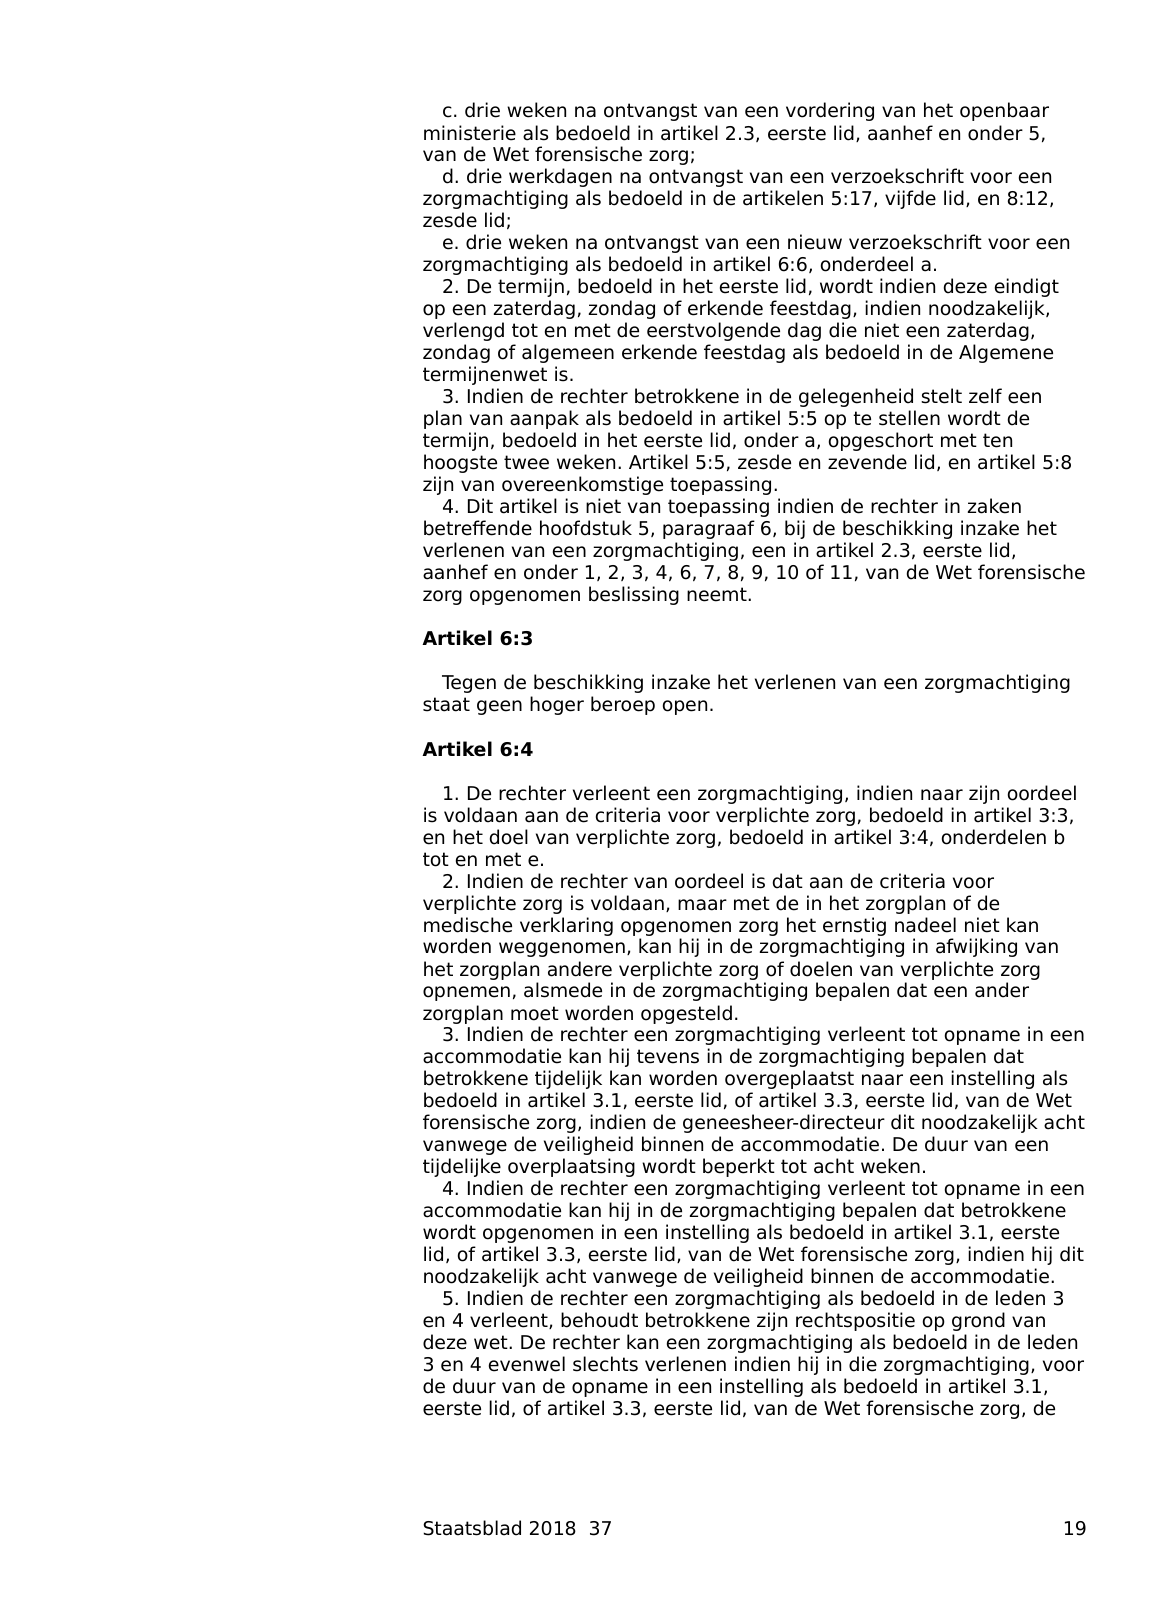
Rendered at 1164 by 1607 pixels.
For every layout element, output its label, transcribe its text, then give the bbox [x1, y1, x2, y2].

text 4. Indien de rechter een zorgmachtiging verleent tot opname in een accommodatie kan hij in de zorgmachtiging bepalen dat betrokkene wordt opgenomen in een instelling als bedoeld in artikel 3.1, eerste lid, of artikel 3.3, eerste lid, van de Wet forensische zorg, indien hij dit noodzakelijk acht vanwege de veiligheid binnen de accommodatie. [422, 1178, 1087, 1288]
text 1. De rechter verleent een zorgmachtiging, indien naar zijn oordeel is voldaan aan de criteria voor verplichte zorg, bedoeld in artikel 3:3, en het doel van verplichte zorg, bedoeld in artikel 3:4, onderdelen b tot en met e. [422, 783, 1087, 871]
subtitle Artikel 6:3 [422, 628, 1087, 650]
text c. drie weken na ontvangst van een vordering van het openbaar ministerie als bedoeld in artikel 2.3, eerste lid, aanhef en onder 5, van de Wet forensische zorg; [422, 100, 1087, 166]
text 4. Dit artikel is niet van toepassing indien de rechter in zaken betreffende hoofdstuk 5, paragraaf 6, bij de beschikking inzake het verlenen van een zorgmachtiging, een in artikel 2.3, eerste lid, aanhef en onder 1, 2, 3, 4, 6, 7, 8, 9, 10 of 11, van de Wet forensische zorg opgenomen beslissing neemt. [422, 496, 1087, 606]
text 3. Indien de rechter betrokkene in de gelegenheid stelt zelf een plan van aanpak als bedoeld in artikel 5:5 op te stellen wordt de termijn, bedoeld in het eerste lid, onder a, opgeschort met ten hoogste twee weken. Artikel 5:5, zesde en zevende lid, en artikel 5:8 zijn van overeenkomstige toepassing. [422, 386, 1087, 496]
text 3. Indien de rechter een zorgmachtiging verleent tot opname in een accommodatie kan hij tevens in de zorgmachtiging bepalen dat betrokkene tijdelijk kan worden overgeplaatst naar een instelling als bedoeld in artikel 3.1, eerste lid, of artikel 3.3, eerste lid, van de Wet forensische zorg, indien de geneesheer-directeur dit noodzakelijk acht vanwege de veiligheid binnen de accommodatie. De duur van een tijdelijke overplaatsing wordt beperkt tot acht weken. [422, 1024, 1087, 1178]
text 2. De termijn, bedoeld in het eerste lid, wordt indien deze eindigt op een zaterdag, zondag of erkende feestdag, indien noodzakelijk, verlengd tot en met de eerstvolgende dag die niet een zaterdag, zondag of algemeen erkende feestdag als bedoeld in de Algemene termijnenwet is. [422, 276, 1087, 386]
text 2. Indien de rechter van oordeel is dat aan de criteria voor verplichte zorg is voldaan, maar met de in het zorgplan of de medische verklaring opgenomen zorg het ernstig nadeel niet kan worden weggenomen, kan hij in de zorgmachtiging in afwijking van het zorgplan andere verplichte zorg of doelen van verplichte zorg opnemen, alsmede in de zorgmachtiging bepalen dat een ander zorgplan moet worden opgesteld. [422, 871, 1087, 1024]
text e. drie weken na ontvangst van een nieuw verzoekschrift voor een zorgmachtiging als bedoeld in artikel 6:6, onderdeel a. [422, 232, 1087, 276]
subtitle Artikel 6:4 [422, 738, 1087, 760]
text d. drie werkdagen na ontvangst van een verzoekschrift voor een zorgmachtiging als bedoeld in de artikelen 5:17, vijfde lid, en 8:12, zesde lid; [422, 166, 1087, 232]
text Tegen de beschikking inzake het verlenen van een zorgmachtiging staat geen hoger beroep open. [422, 672, 1087, 716]
text 5. Indien de rechter een zorgmachtiging als bedoeld in de leden 3 en 4 verleent, behoudt betrokkene zijn rechtspositie op grond van deze wet. De rechter kan een zorgmachtiging als bedoeld in de leden 3 en 4 evenwel slechts verlenen indien hij in die zorgmachtiging, voor de duur van de opname in een instelling als bedoeld in artikel 3.1, eerste lid, of artikel 3.3, eerste lid, van de Wet forensische zorg, de [422, 1288, 1087, 1420]
